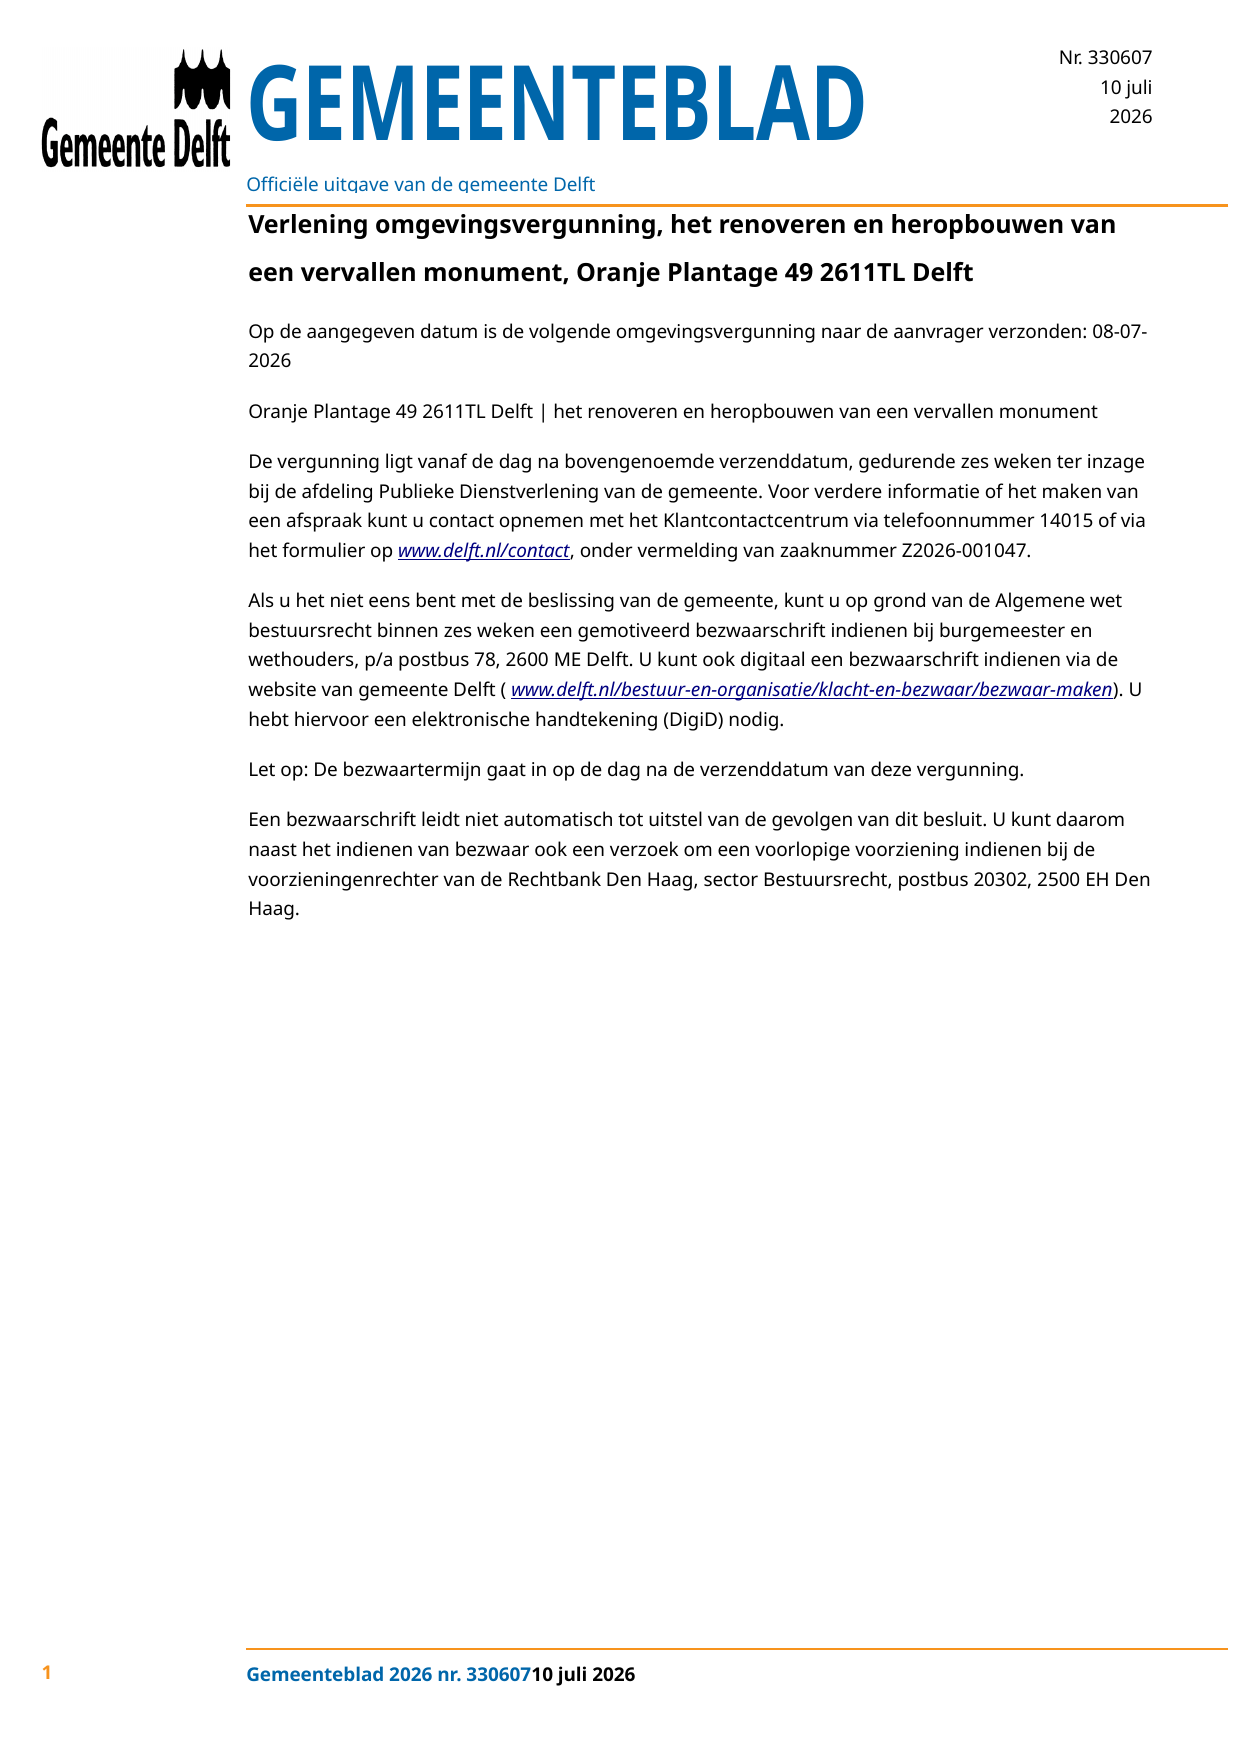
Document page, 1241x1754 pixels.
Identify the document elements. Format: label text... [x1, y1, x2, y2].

text Oranje Plantage 49 2611TL Delft | het renoveren en heropbouwen van een vervallen monument [248, 398, 1152, 424]
text Als u het niet eens bent met de beslissing van de gemeente, kunt u op grond van de Algemene wet bestuursrecht binnen zes weken een gemotiveerd bezwaarschrift indienen bij burgemeester en wethouders, p/a postbus 78, 2600 ME Delft. U kunt ook digitaal een bezwaarschrift indienen via de website van gemeente Delft ( www.delft.nl/bestuur-en-organisatie/klacht-en-bezwaar/bezwaar-maken). U hebt hiervoor een elektronische handtekening (DigiD) nodig. [248, 587, 1152, 732]
text Verlening omgevingsvergunning, het renoveren en heropbouwen van een vervallen monument, Oranje Plantage 49 2611TL Delft [248, 207, 1152, 288]
text De vergunning ligt vanaf de dag na bovengenoemde verzenddatum, gedurende zes weken ter inzage bij de afdeling Publieke Dienstverlening van de gemeente. Voor verdere informatie of het maken van een afspraak kunt u contact opnemen met het Klantcontactcentrum via telefoonnummer 14015 of via het formulier op www.delft.nl/contact, onder vermelding van zaaknummer Z2026-001047. [248, 448, 1152, 563]
picture [41, 47, 231, 172]
text Een bezwaarschrift leidt niet automatisch tot uitstel van de gevolgen van dit besluit. U kunt daarom naast het indienen van bezwaar ook een verzoek om een voorlopige voorziening indienen bij de voorzieningenrechter van de Rechtbank Den Haag, sector Bestuursrecht, postbus 20302, 2500 EH Den Haag. [248, 807, 1152, 921]
text Op de aangegeven datum is de volgende omgevingsvergunning naar de aanvrager verzonden: 08-07-2026 [248, 318, 1152, 373]
text Let op: De bezwaartermijn gaat in op de dag na de verzenddatum van deze vergunning. [248, 756, 1152, 782]
